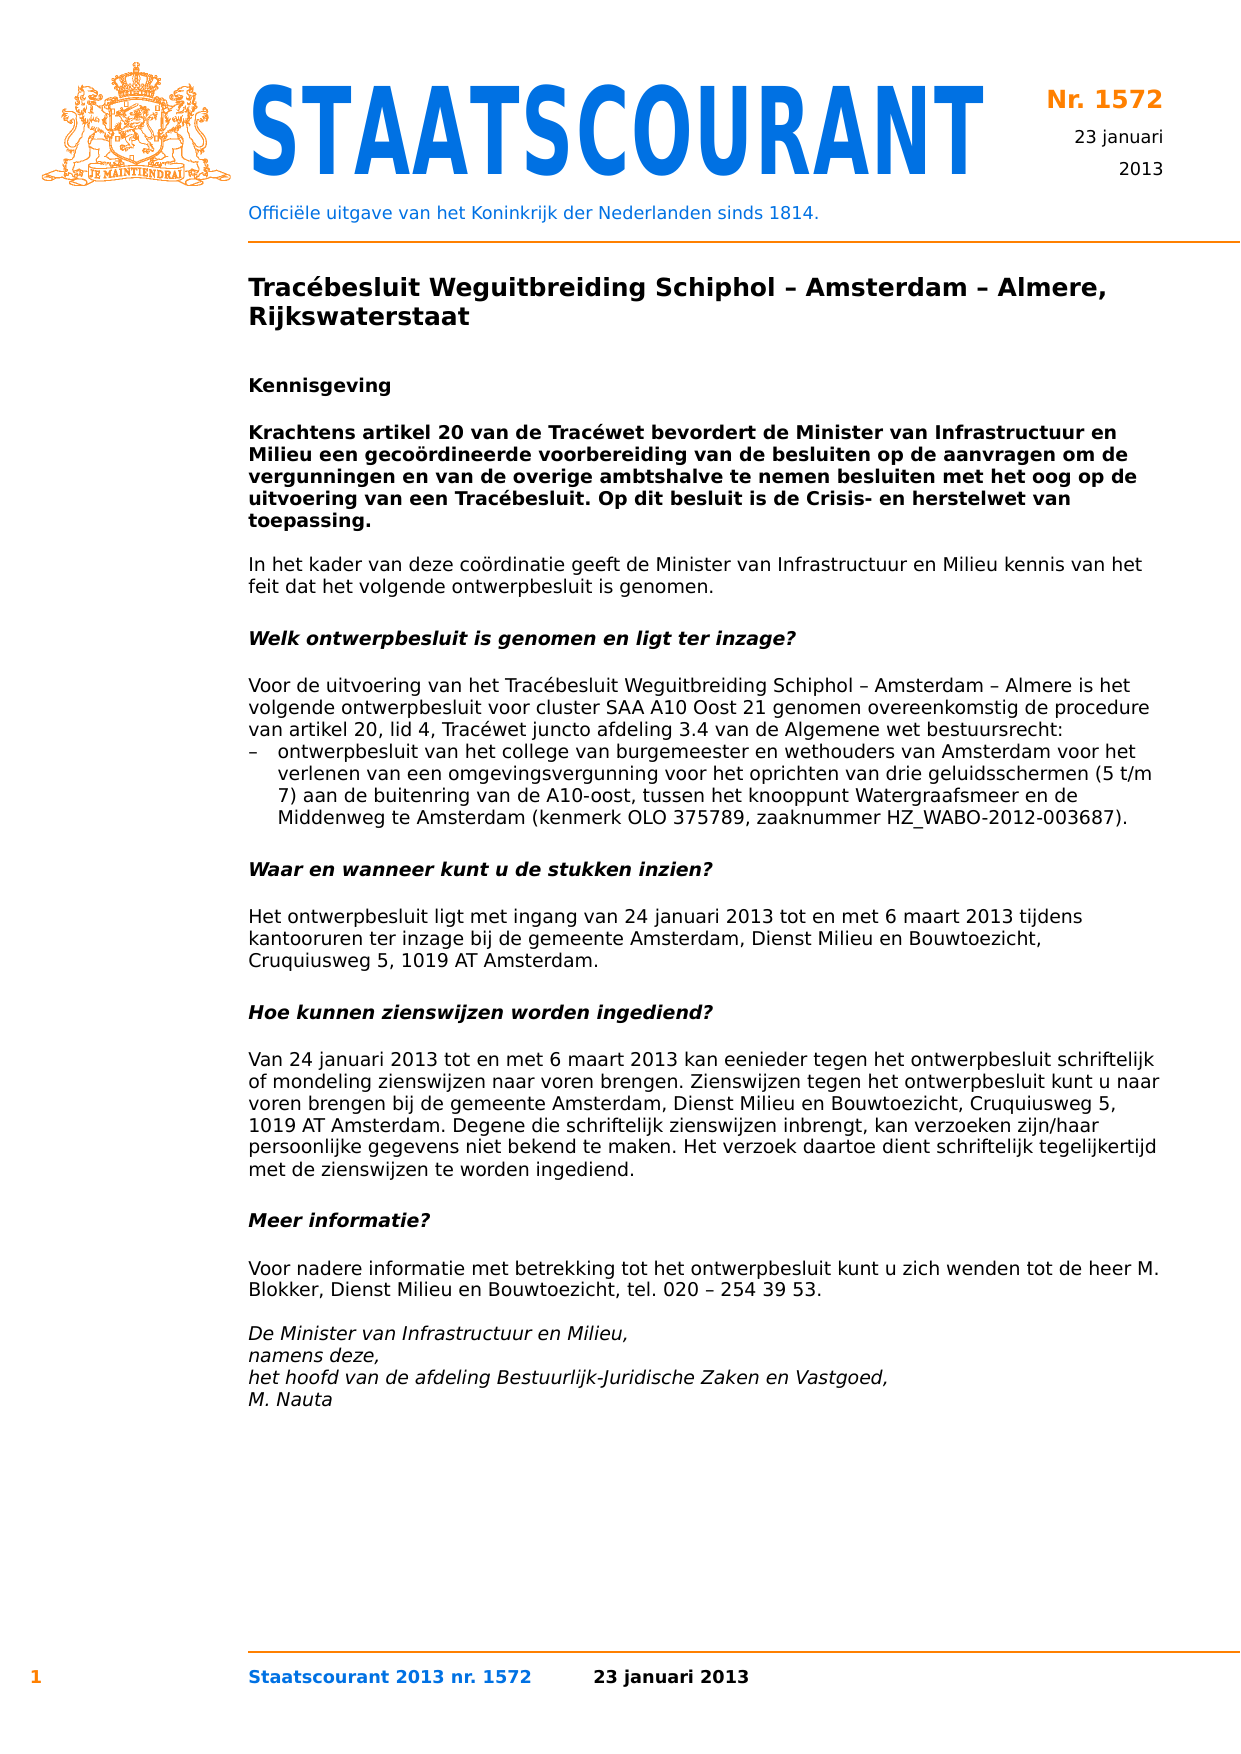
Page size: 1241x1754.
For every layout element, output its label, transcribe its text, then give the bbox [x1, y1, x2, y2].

table_header Nr. 1572 [998, 62, 1240, 121]
subtitle Waar en wanneer kunt u de stukken inzien? [248, 859, 1163, 881]
subtitle Tracébesluit Weguitbreiding Schiphol – Amsterdam – Almere, Rijkswaterstaat [248, 273, 1163, 331]
table_cell Officiële uitgave van het Koninkrijk der Nederlanden sinds 1814. [248, 203, 1240, 241]
subtitle Meer informatie? [248, 1210, 1163, 1232]
table_header [25, 62, 248, 241]
text Het ontwerpbesluit ligt met ingang van 24 januari 2013 tot en met 6 maart 2013 tijdens kantooruren ter inzage bij de gemeente Amsterdam, Dienst Milieu en Bouwtoezicht, Cruquiusweg 5, 1019 AT Amsterdam. [248, 906, 1163, 972]
text In het kader van deze coördinatie geeft de Minister van Infrastructuur en Milieu kennis van het feit dat het volgende ontwerpbesluit is genomen. [248, 554, 1163, 598]
picture [41, 62, 231, 186]
text Voor nadere informatie met betrekking tot het ontwerpbesluit kunt u zich wenden tot de heer M. Blokker, Dienst Milieu en Bouwtoezicht, tel. 020 – 254 39 53. [248, 1257, 1163, 1301]
subtitle Kennisgeving [248, 375, 1163, 397]
text – ontwerpbesluit van het college van burgemeester en wethouders van Amsterdam voor het verlenen van een omgevingsvergunning voor het oprichten van drie geluidsschermen (5 t/m 7) aan de buitenring van de A10-oost, tussen het knooppunt Watergraafsmeer en de Middenweg te Amsterdam (kenmerk OLO 375789, zaaknummer HZ_WABO-2012-003687). [248, 741, 1163, 829]
text Krachtens artikel 20 van de Tracéwet bevordert de Minister van Infrastructuur en Milieu een gecoördineerde voorbereiding van de besluiten op de aanvragen om de vergunningen en van de overige ambtshalve te nemen besluiten met het oog op de uitvoering van een Tracébesluit. Op dit besluit is de Crisis- en herstelwet van toepassing. [248, 422, 1163, 532]
text Van 24 januari 2013 tot en met 6 maart 2013 kan eenieder tegen het ontwerpbesluit schriftelijk of mondeling zienswijzen naar voren brengen. Zienswijzen tegen het ontwerpbesluit kunt u naar voren brengen bij de gemeente Amsterdam, Dienst Milieu en Bouwtoezicht, Cruquiusweg 5, 1019 AT Amsterdam. Degene die schriftelijk zienswijzen inbrengt, kan verzoeken zijn/haar persoonlijke gegevens niet bekend te maken. Het verzoek daartoe dient schriftelijk tegelijkertijd met de zienswijzen te worden ingediend. [248, 1048, 1163, 1180]
subtitle Welk ontwerpbesluit is genomen en ligt ter inzage? [248, 628, 1163, 650]
table_cell 23 januari [998, 121, 1240, 153]
subtitle Hoe kunnen zienswijzen worden ingediend? [248, 1002, 1163, 1023]
table_cell 2013 [998, 153, 1240, 203]
text Voor de uitvoering van het Tracébesluit Weguitbreiding Schiphol – Amsterdam – Almere is het volgende ontwerpbesluit voor cluster SAA A10 Oost 21 genomen overeenkomstig de procedure van artikel 20, lid 4, Tracéwet juncto afdeling 3.4 van de Algemene wet bestuursrecht: [248, 675, 1163, 741]
table_header STAATSCOURANT [248, 62, 998, 203]
text De Minister van Infrastructuur en Milieu, namens deze, het hoofd van de afdeling Bestuurlijk-Juridische Zaken en Vastgoed, M. Nauta [248, 1323, 1163, 1411]
